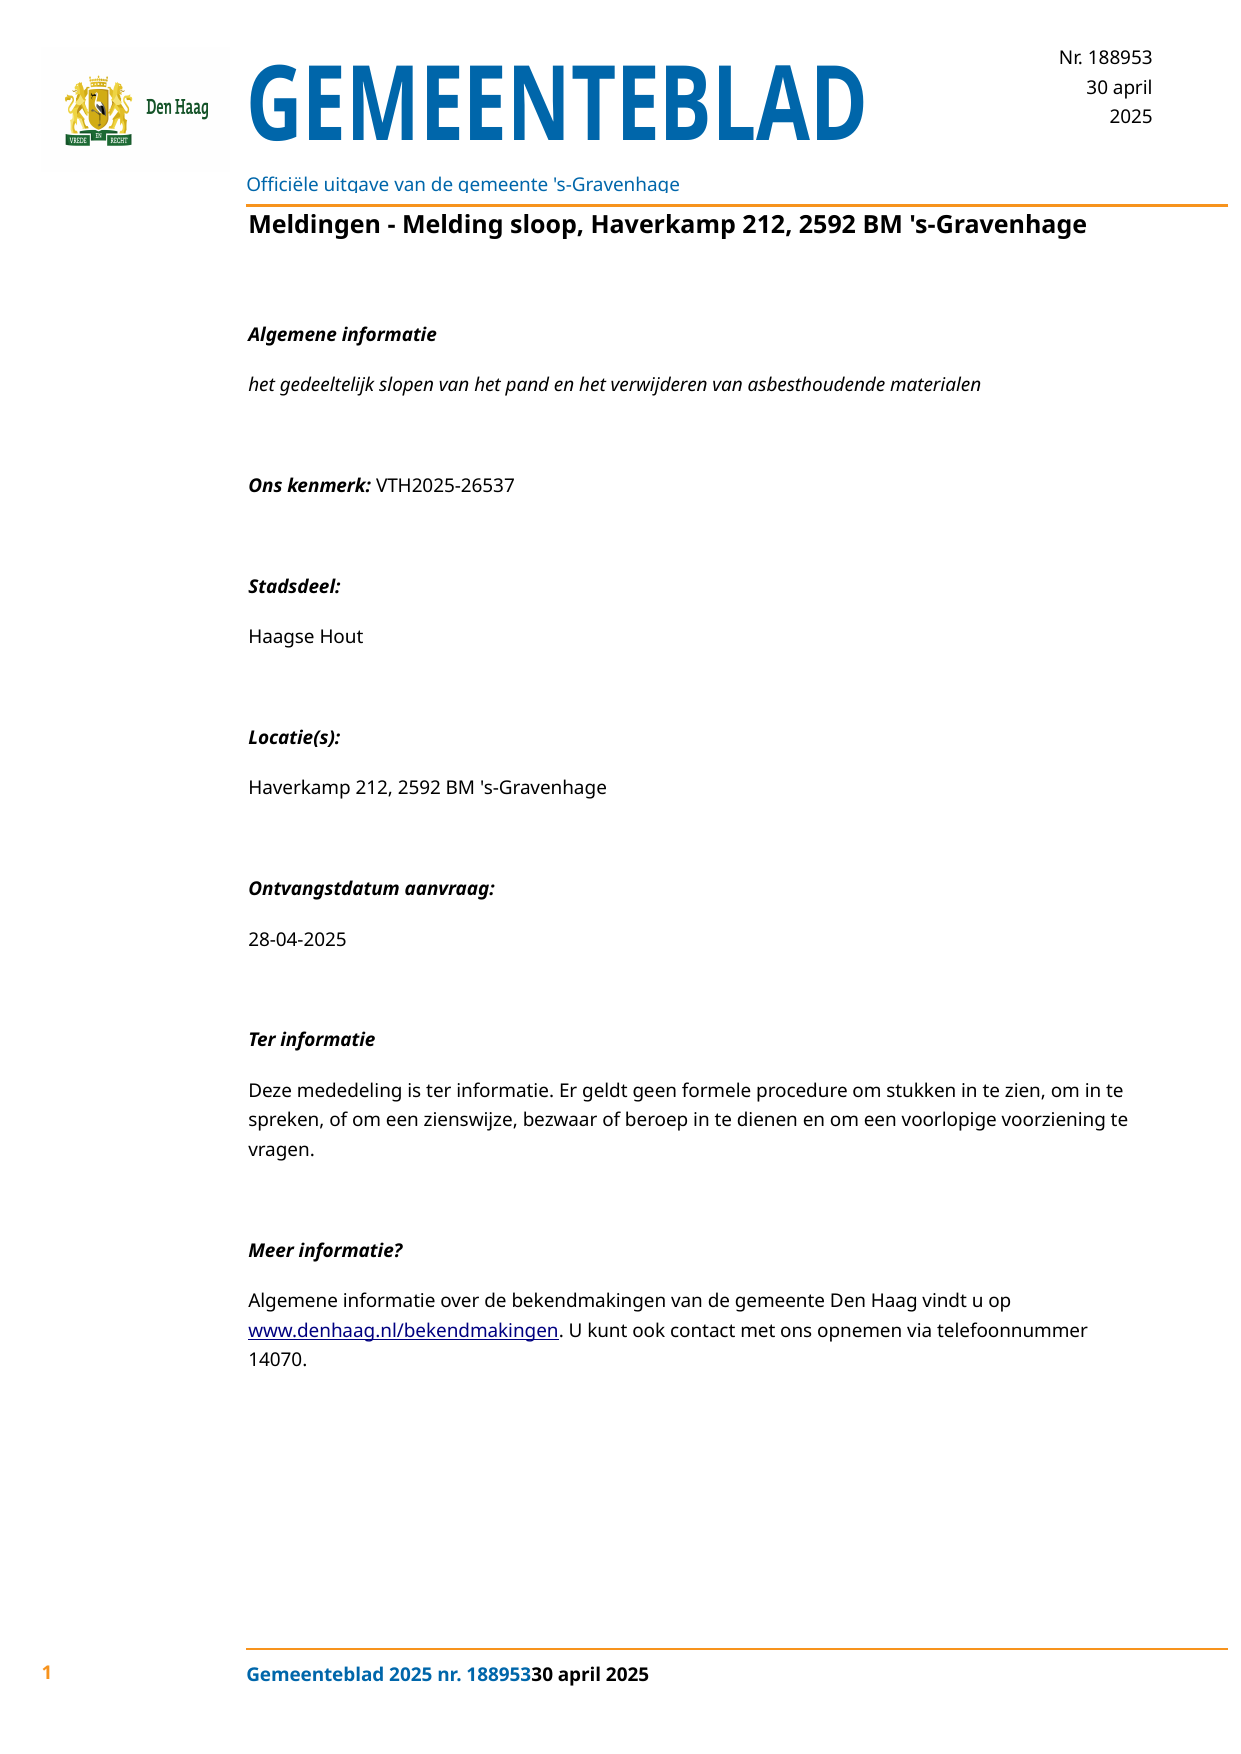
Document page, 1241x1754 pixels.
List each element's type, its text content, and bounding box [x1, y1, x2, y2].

text Meer informatie? [248, 1237, 1152, 1263]
text het gedeeltelijk slopen van het pand en het verwijderen van asbesthoudende materialen [248, 371, 1152, 397]
text Meldingen - Melding sloop, Haverkamp 212, 2592 BM 's-Gravenhage [248, 207, 1152, 241]
text Locatie(s): [248, 724, 1152, 750]
text Ter informatie [248, 1027, 1152, 1052]
text Stadsdeel: [248, 573, 1152, 598]
text Algemene informatie [248, 321, 1152, 346]
text Haverkamp 212, 2592 BM 's-Gravenhage [248, 774, 1152, 800]
text Algemene informatie over de bekendmakingen van de gemeente Den Haag vindt u op www.denhaag.nl/bekendmakingen. U kunt ook contact met ons opnemen via telefoonnummer 14070. [248, 1287, 1152, 1372]
text 28-04-2025 [248, 926, 1152, 951]
text Ons kenmerk: VTH2025-26537 [248, 472, 1152, 498]
text Haagse Hout [248, 623, 1152, 649]
picture [41, 47, 231, 172]
text Ontvangstdatum aanvraag: [248, 875, 1152, 901]
text Deze mededeling is ter informatie. Er geldt geen formele procedure om stukken in te zien, om in te spreken, of om een zienswijze, bezwaar of beroep in te dienen en om een voorlopige voorziening te vragen. [248, 1077, 1152, 1162]
